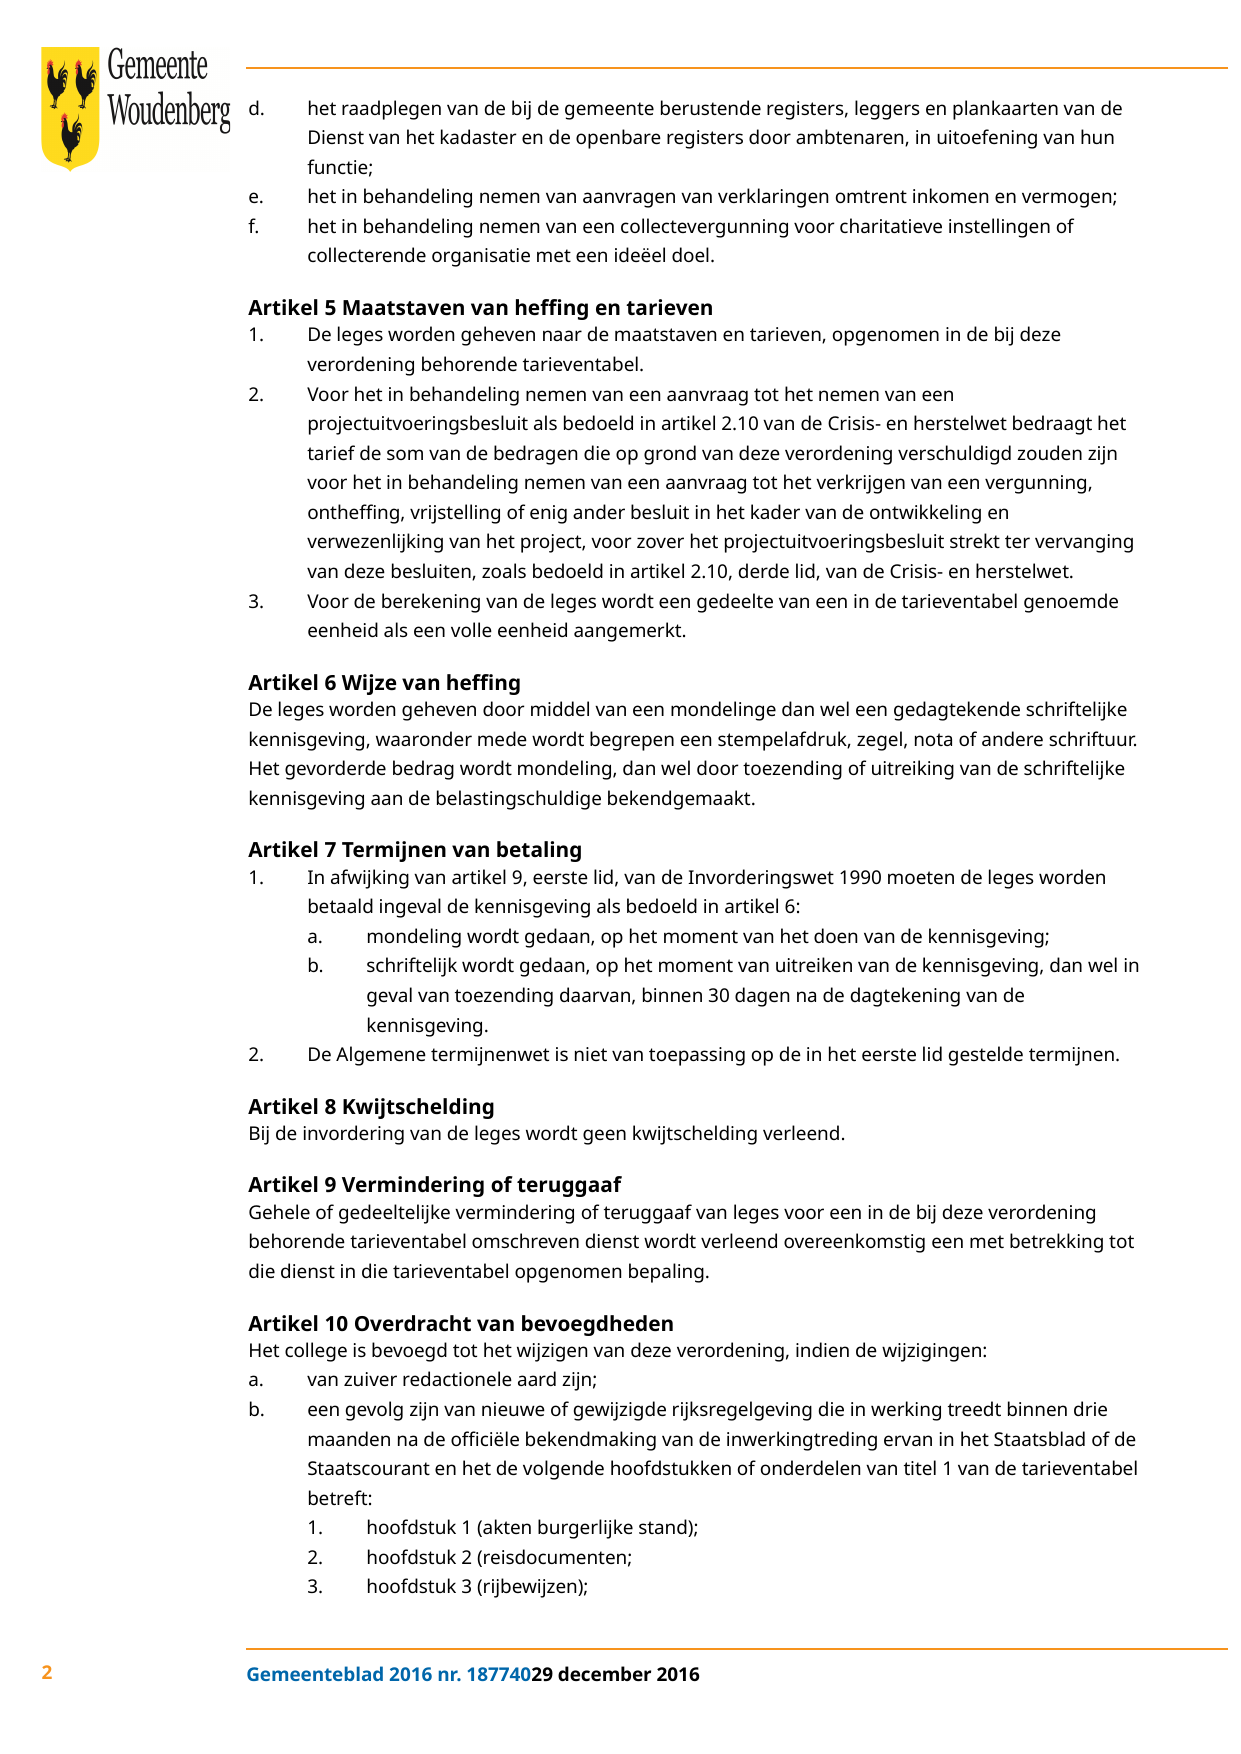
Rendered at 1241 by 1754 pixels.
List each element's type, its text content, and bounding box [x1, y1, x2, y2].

list het in behandeling nemen van aanvragen van verklaringen omtrent inkomen en vermogen; [248, 183, 1152, 209]
list een gevolg zijn van nieuwe of gewijzigde rijksregelgeving die in werking treedt binnen drie maanden na de officiële bekendmaking van de inwerkingtreding ervan in het Staatsblad of de Staatscourant en het de volgende hoofdstukken of onderdelen van titel 1 van de tarieventabel betreft: [248, 1396, 1152, 1511]
text Artikel 9 Vermindering of teruggaaf [248, 1171, 1152, 1199]
text Artikel 6 Wijze van heffing [248, 668, 1152, 696]
picture [41, 47, 231, 172]
text Artikel 7 Termijnen van betaling [248, 835, 1152, 864]
text De leges worden geheven door middel van een mondelinge dan wel een gedagtekende schriftelijke kennisgeving, waaronder mede wordt begrepen een stempelafdruk, zegel, nota of andere schriftuur. Het gevorderde bedrag wordt mondeling, dan wel door toezending of uitreiking van de schriftelijke kennisgeving aan de belastingschuldige bekendgemaakt. [248, 696, 1152, 811]
text Het college is bevoegd tot het wijzigen van deze verordening, indien de wijzigingen: [248, 1337, 1152, 1363]
list De Algemene termijnenwet is niet van toepassing op de in het eerste lid gestelde termijnen. [248, 1041, 1152, 1067]
list het raadplegen van de bij de gemeente berustende registers, leggers en plankaarten van de Dienst van het kadaster en de openbare registers door ambtenaren, in uitoefening van hun functie; [248, 95, 1152, 180]
text Artikel 5 Maatstaven van heffing en tarieven [248, 293, 1152, 322]
list hoofdstuk 3 (rijbewijzen); [307, 1574, 1152, 1599]
text Bij de invordering van de leges wordt geen kwijtschelding verleend. [248, 1120, 1152, 1146]
list mondeling wordt gedaan, op het moment van het doen van de kennisgeving; [307, 923, 1152, 949]
list De leges worden geheven naar de maatstaven en tarieven, opgenomen in de bij deze verordening behorende tarieventabel. [248, 322, 1152, 377]
list Voor de berekening van de leges wordt een gedeelte van een in de tarieventabel genoemde eenheid als een volle eenheid aangemerkt. [248, 588, 1152, 643]
text Artikel 10 Overdracht van bevoegdheden [248, 1309, 1152, 1337]
list Voor het in behandeling nemen van een aanvraag tot het nemen van een projectuitvoeringsbesluit als bedoeld in artikel 2.10 van de Crisis- en herstelwet bedraagt het tarief de som van de bedragen die op grond van deze verordening verschuldigd zouden zijn voor het in behandeling nemen van een aanvraag tot het verkrijgen van een vergunning, ontheffing, vrijstelling of enig ander besluit in het kader van de ontwikkeling en verwezenlijking van het project, voor zover het projectuitvoeringsbesluit strekt ter vervanging van deze besluiten, zoals bedoeld in artikel 2.10, derde lid, van de Crisis- en herstelwet. [248, 381, 1152, 584]
list hoofdstuk 1 (akten burgerlijke stand); [307, 1514, 1152, 1540]
text Gehele of gedeeltelijke vermindering of teruggaaf van leges voor een in de bij deze verordening behorende tarieventabel omschreven dienst wordt verleend overeenkomstig een met betrekking tot die dienst in die tarieventabel opgenomen bepaling. [248, 1199, 1152, 1284]
list hoofdstuk 2 (reisdocumenten; [307, 1544, 1152, 1570]
list van zuiver redactionele aard zijn; [248, 1367, 1152, 1392]
list schriftelijk wordt gedaan, op het moment van uitreiken van de kennisgeving, dan wel in geval van toezending daarvan, binnen 30 dagen na de dagtekening van de kennisgeving. [307, 953, 1152, 1037]
list In afwijking van artikel 9, eerste lid, van de Invorderingswet 1990 moeten de leges worden betaald ingeval de kennisgeving als bedoeld in artikel 6: [248, 864, 1152, 919]
text Artikel 8 Kwijtschelding [248, 1092, 1152, 1120]
list het in behandeling nemen van een collectevergunning voor charitatieve instellingen of collecterende organisatie met een ideëel doel. [248, 213, 1152, 268]
